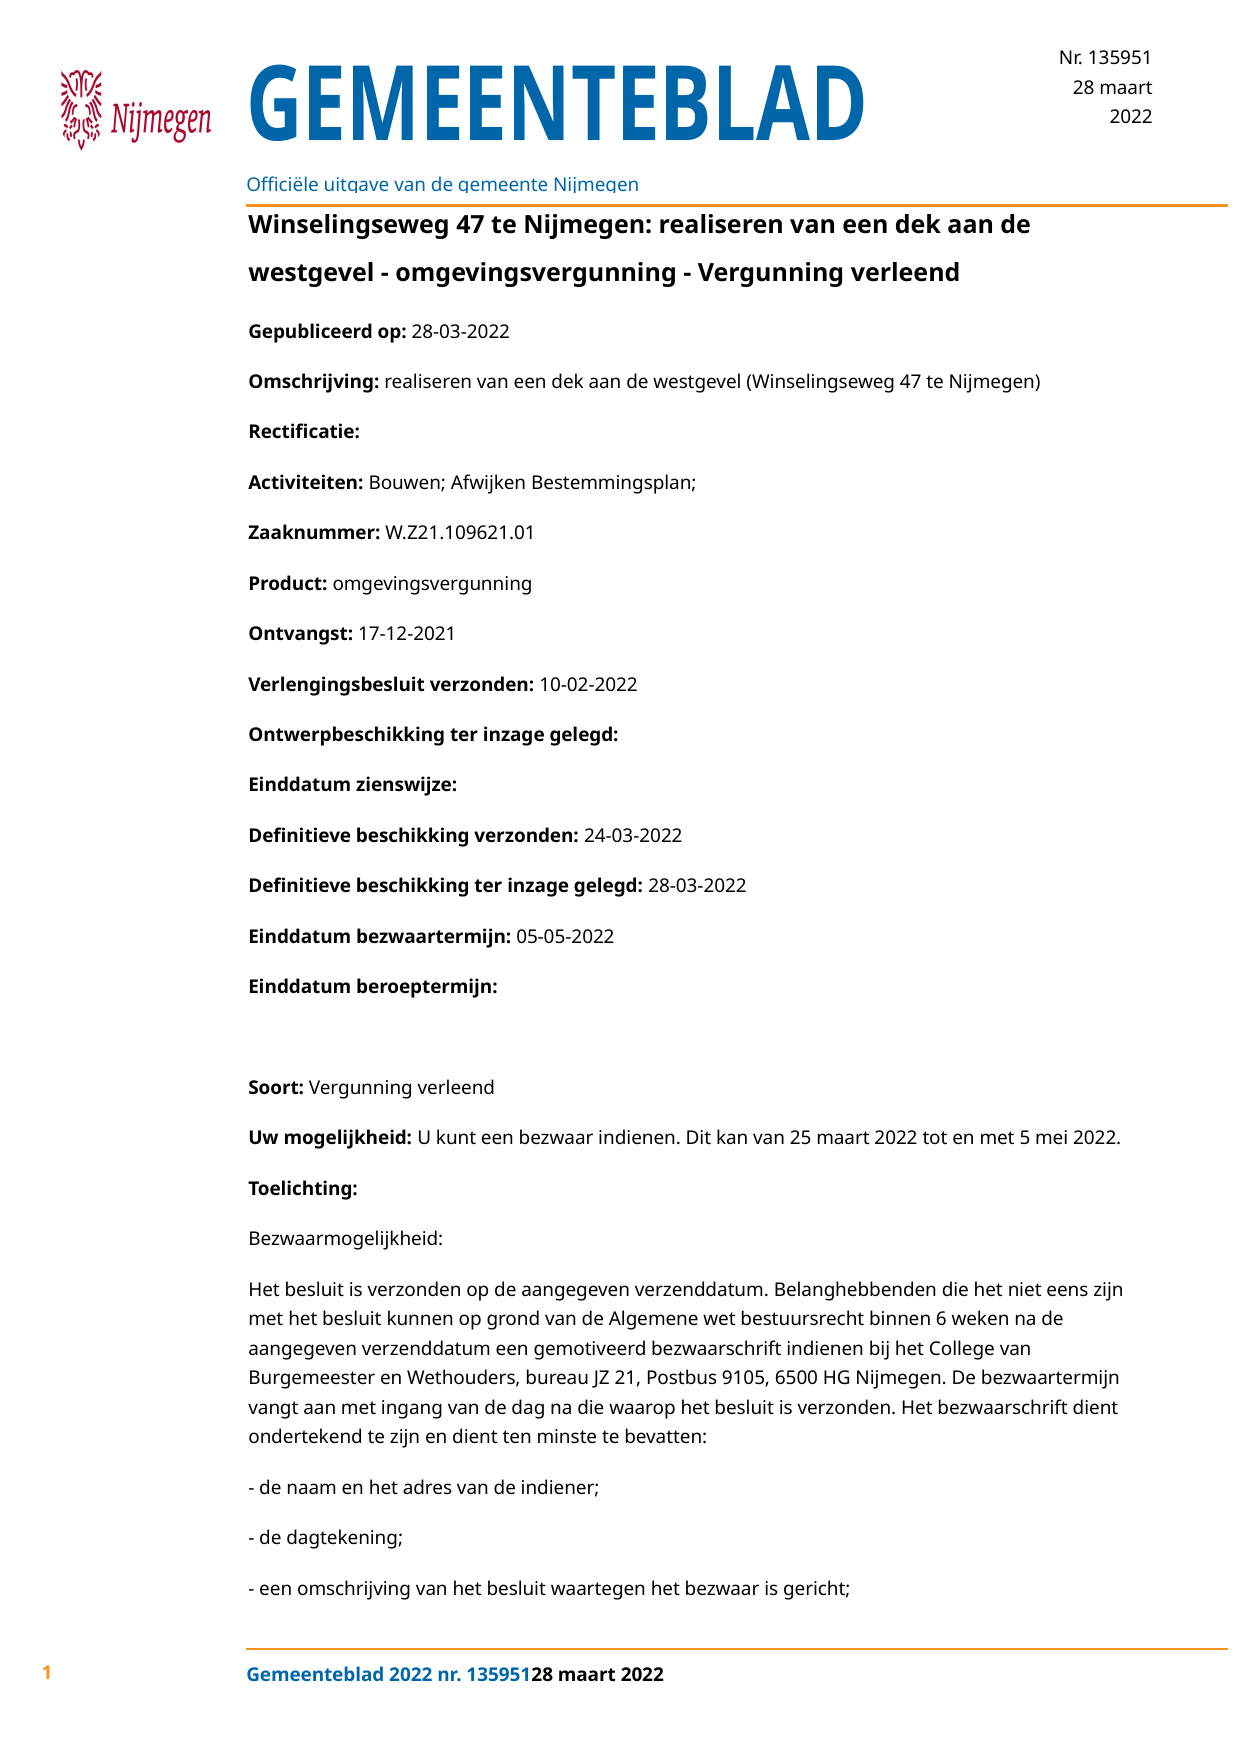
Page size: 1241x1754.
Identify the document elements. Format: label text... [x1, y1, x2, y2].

text Gepubliceerd op: 28-03-2022 [248, 318, 1152, 344]
text Definitieve beschikking verzonden: 24-03-2022 [248, 822, 1152, 848]
text Ontvangst: 17-12-2021 [248, 620, 1152, 646]
text Winselingseweg 47 te Nijmegen: realiseren van een dek aan de westgevel - omgevingsvergunning - Vergunning verleend [248, 207, 1152, 288]
text Einddatum bezwaartermijn: 05-05-2022 [248, 923, 1152, 949]
text Toelichting: [248, 1175, 1152, 1201]
text Einddatum zienswijze: [248, 772, 1152, 797]
text Definitieve beschikking ter inzage gelegd: 28-03-2022 [248, 872, 1152, 898]
text Omschrijving: realiseren van een dek aan de westgevel (Winselingseweg 47 te Nijmegen) [248, 368, 1152, 394]
text Activiteiten: Bouwen; Afwijken Bestemmingsplan; [248, 469, 1152, 495]
text Verlengingsbesluit verzonden: 10-02-2022 [248, 671, 1152, 697]
text Soort: Vergunning verleend [248, 1074, 1152, 1100]
text Product: omgevingsvergunning [248, 570, 1152, 596]
text Zaaknummer: W.Z21.109621.01 [248, 519, 1152, 545]
text - de dagtekening; [248, 1524, 1152, 1550]
text - de naam en het adres van de indiener; [248, 1474, 1152, 1500]
text Rectificatie: [248, 419, 1152, 444]
text - een omschrijving van het besluit waartegen het bezwaar is gericht; [248, 1575, 1152, 1601]
text Bezwaarmogelijkheid: [248, 1225, 1152, 1251]
picture [41, 47, 231, 172]
text Uw mogelijkheid: U kunt een bezwaar indienen. Dit kan van 25 maart 2022 tot en met 5 mei 2022. [248, 1124, 1152, 1150]
text Het besluit is verzonden op de aangegeven verzenddatum. Belanghebbenden die het niet eens zijn met het besluit kunnen op grond van de Algemene wet bestuursrecht binnen 6 weken na de aangegeven verzenddatum een gemotiveerd bezwaarschrift indienen bij het College van Burgemeester en Wethouders, bureau JZ 21, Postbus 9105, 6500 HG Nijmegen. De bezwaartermijn vangt aan met ingang van de dag na die waarop het besluit is verzonden. Het bezwaarschrift dient ondertekend te zijn en dient ten minste te bevatten: [248, 1276, 1152, 1449]
text Ontwerpbeschikking ter inzage gelegd: [248, 721, 1152, 747]
text Einddatum beroeptermijn: [248, 973, 1152, 999]
